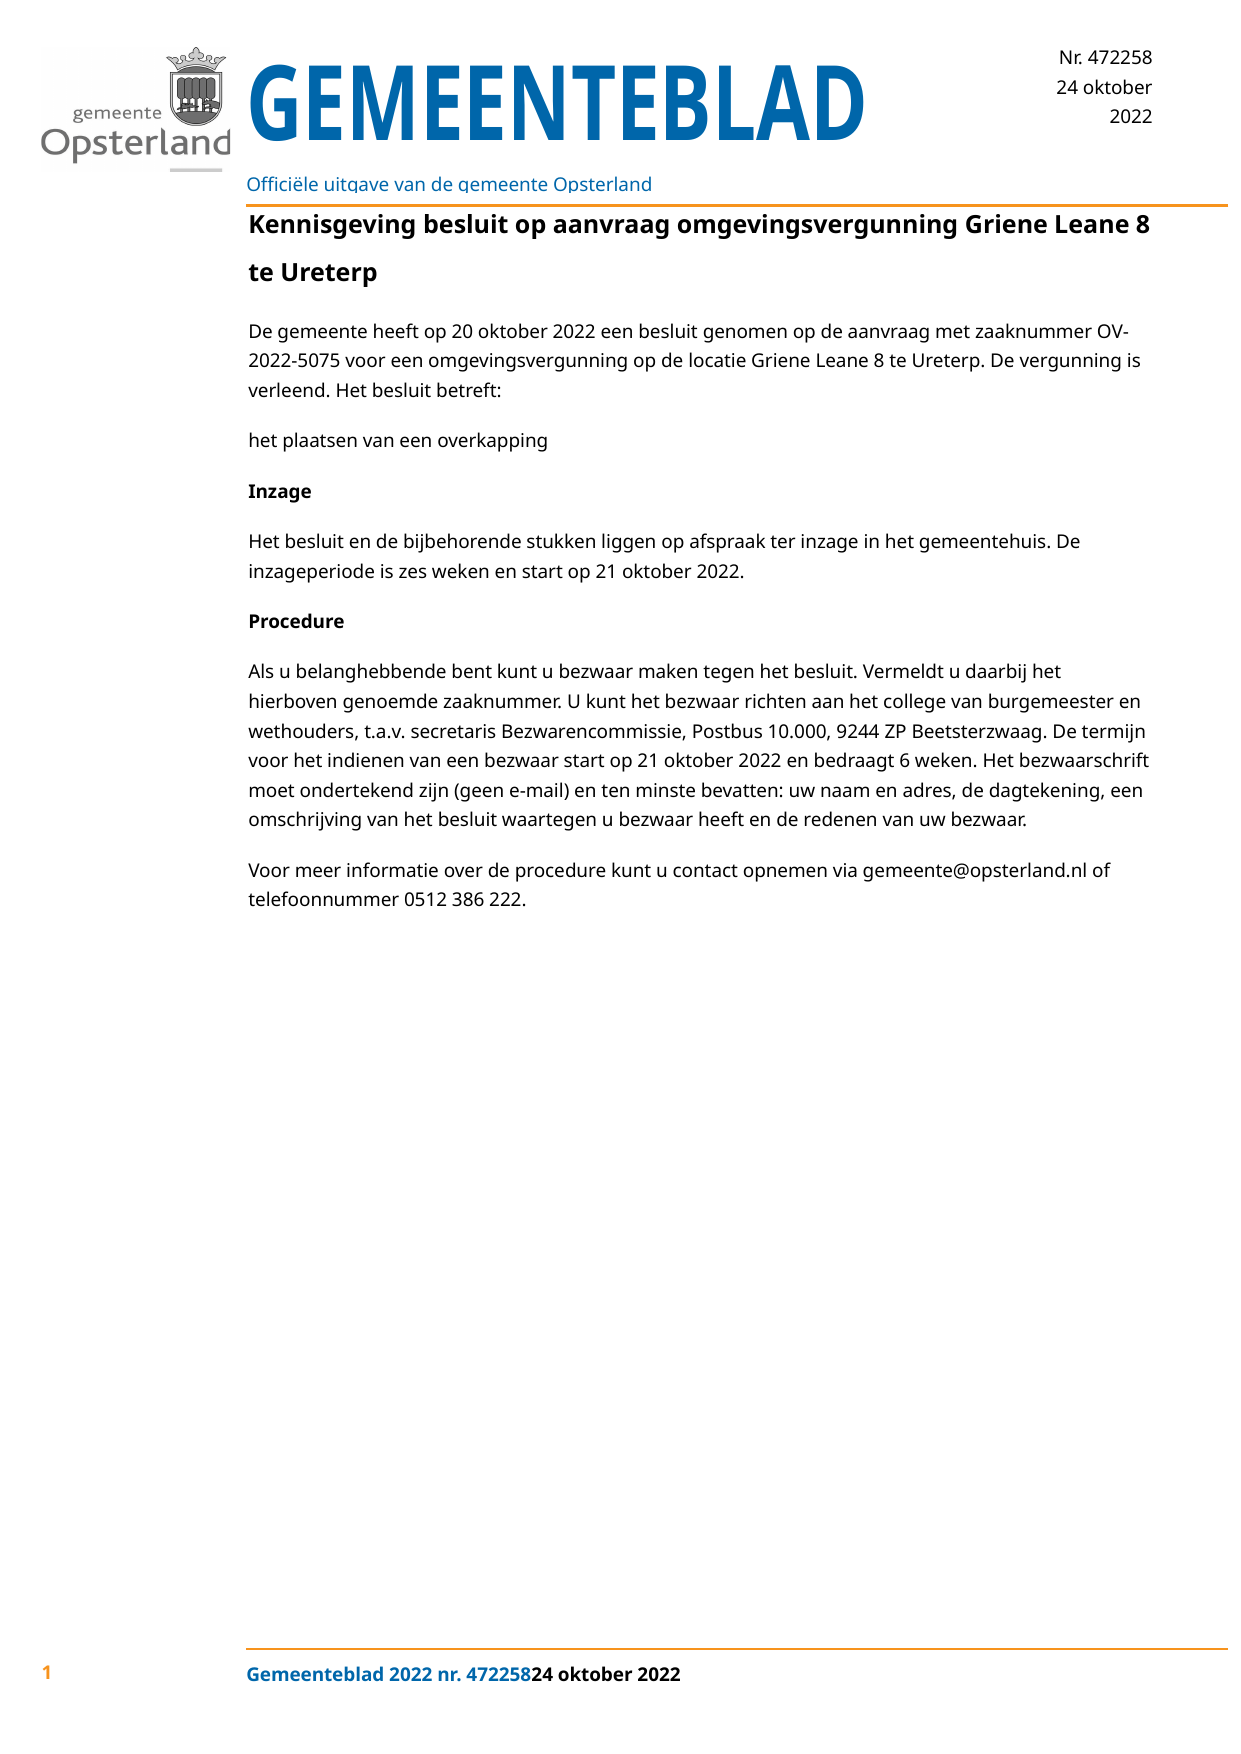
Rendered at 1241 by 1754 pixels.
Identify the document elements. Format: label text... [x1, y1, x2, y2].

text Het besluit en de bijbehorende stukken liggen op afspraak ter inzage in het gemeentehuis. De inzageperiode is zes weken en start op 21 oktober 2022. [248, 528, 1152, 584]
text Procedure [248, 608, 1152, 634]
text Inzage [248, 478, 1152, 504]
text Kennisgeving besluit op aanvraag omgevingsvergunning Griene Leane 8 te Ureterp [248, 207, 1152, 288]
text het plaatsen van een overkapping [248, 427, 1152, 453]
text Voor meer informatie over de procedure kunt u contact opnemen via gemeente@opsterland.nl of telefoonnummer 0512 386 222. [248, 857, 1152, 912]
picture [41, 47, 231, 172]
text Als u belanghebbende bent kunt u bezwaar maken tegen het besluit. Vermeldt u daarbij het hierboven genoemde zaaknummer. U kunt het bezwaar richten aan het college van burgemeester en wethouders, t.a.v. secretaris Bezwarencommissie, Postbus 10.000, 9244 ZP Beetsterzwaag. De termijn voor het indienen van een bezwaar start op 21 oktober 2022 en bedraagt 6 weken. Het bezwaarschrift moet ondertekend zijn (geen e-mail) en ten minste bevatten: uw naam en adres, de dagtekening, een omschrijving van het besluit waartegen u bezwaar heeft en de redenen van uw bezwaar. [248, 659, 1152, 832]
text De gemeente heeft op 20 oktober 2022 een besluit genomen op de aanvraag met zaaknummer OV-2022-5075 voor een omgevingsvergunning op de locatie Griene Leane 8 te Ureterp. De vergunning is verleend. Het besluit betreft: [248, 318, 1152, 403]
